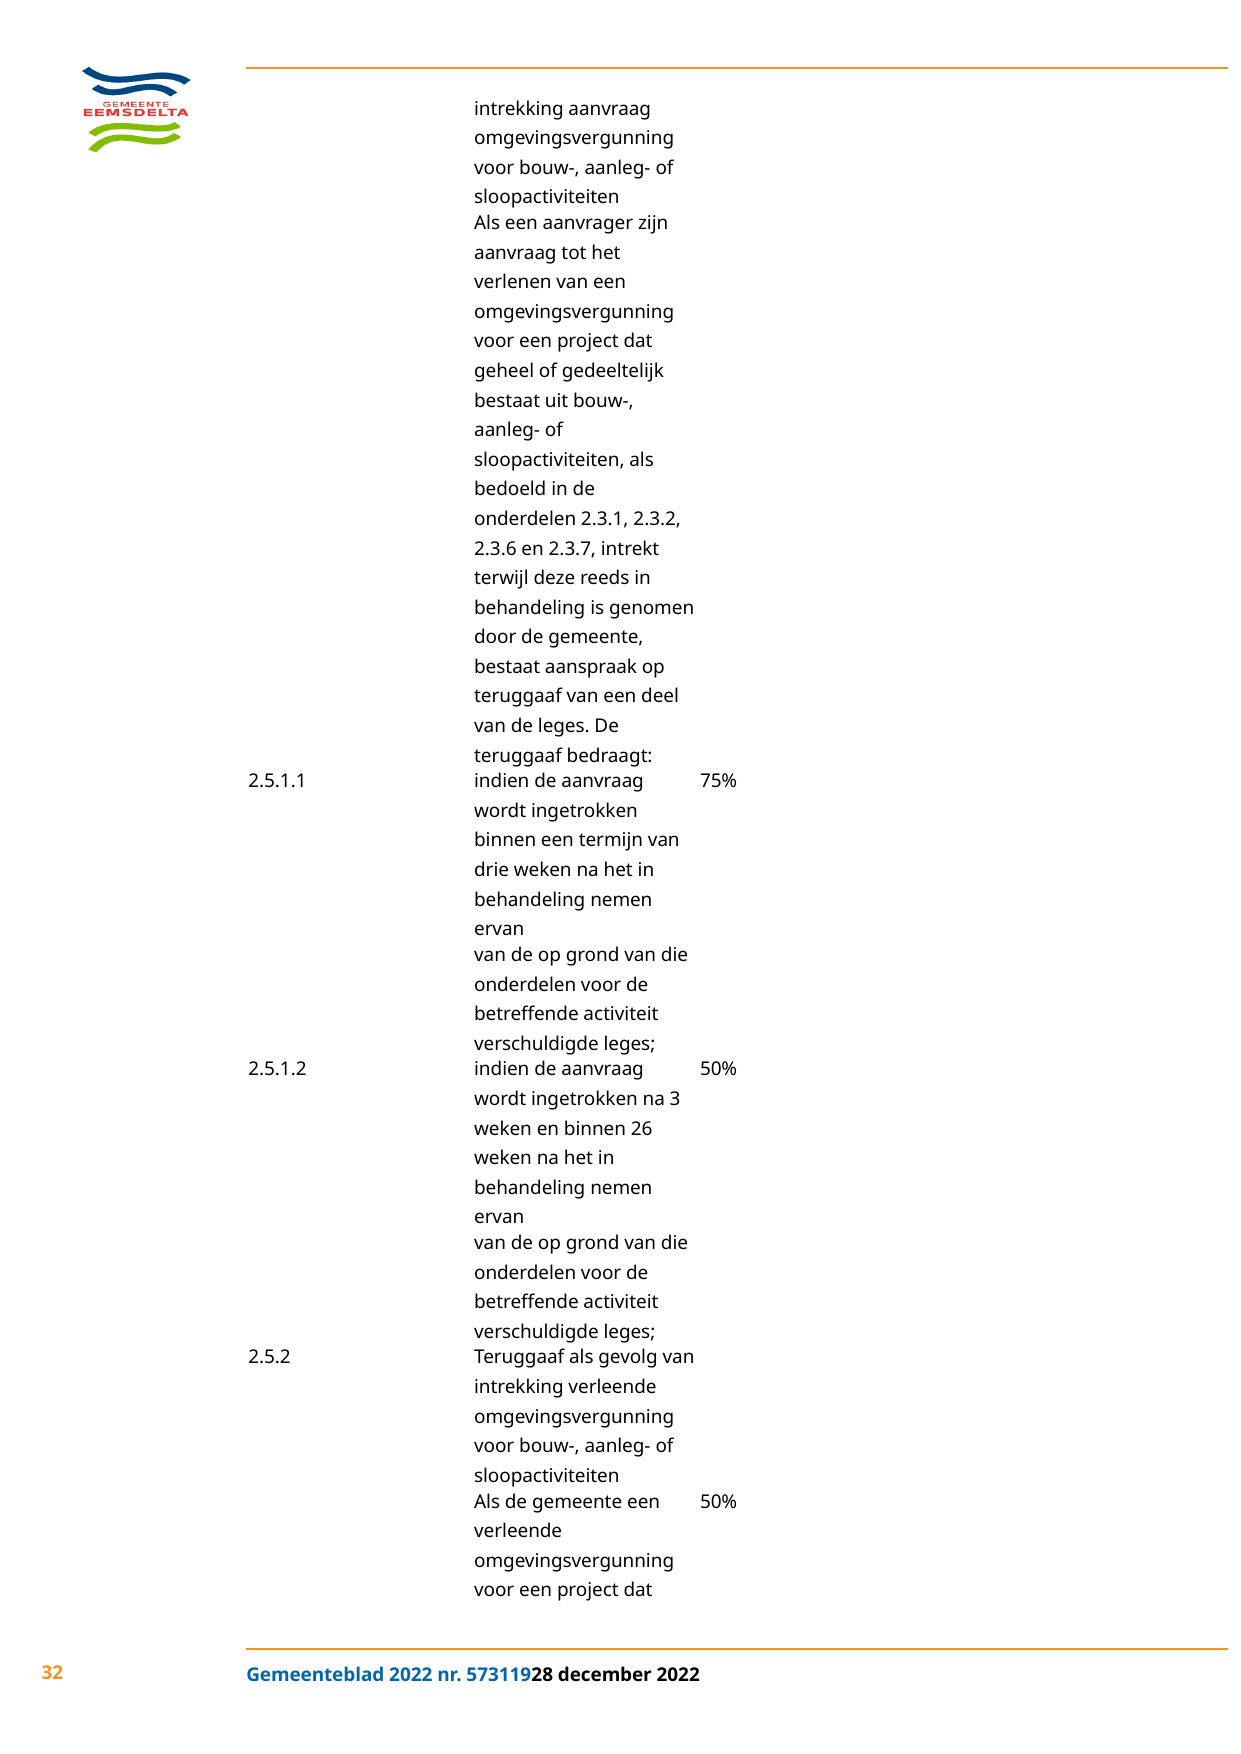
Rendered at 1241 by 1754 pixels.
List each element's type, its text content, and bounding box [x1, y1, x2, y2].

table_cell [700, 209, 926, 767]
table_cell Als de gemeente een verleende omgevingsvergunning voor een project dat [474, 1488, 700, 1602]
table_cell indien de aanvraag wordt ingetrokken na 3 weken en binnen 26 weken na het in behandeling nemen ervan [474, 1056, 700, 1229]
table_cell van de op grond van die onderdelen voor de betreffende activiteit verschuldigde leges; [474, 941, 700, 1056]
table_cell [926, 1056, 1152, 1229]
table_header intrekking aanvraag omgevingsvergunning voor bouw-, aanleg- of sloopactiviteiten [474, 95, 700, 209]
table_cell 50% [700, 1056, 926, 1229]
table_cell [248, 1488, 474, 1602]
table_header [248, 95, 474, 209]
table_cell [926, 941, 1152, 1056]
table_cell [248, 1229, 474, 1344]
table_cell [248, 209, 474, 767]
table_cell [926, 1488, 1152, 1602]
table_cell 2.5.1.1 [248, 768, 474, 941]
table_header [700, 95, 926, 209]
table_cell Teruggaaf als gevolg van intrekking verleende omgevingsvergunning voor bouw-, aanleg- of sloopactiviteiten [474, 1344, 700, 1488]
table_cell van de op grond van die onderdelen voor de betreffende activiteit verschuldigde leges; [474, 1229, 700, 1344]
table_cell Als een aanvrager zijn aanvraag tot het verlenen van een omgevingsvergunning voor een project dat geheel of gedeeltelijk bestaat uit bouw-, aanleg- of sloopactiviteiten, als bedoeld in de onderdelen 2.3.1, 2.3.2, 2.3.6 en 2.3.7, intrekt terwijl deze reeds in behandeling is genomen door de gemeente, bestaat aanspraak op teruggaaf van een deel van de leges. De teruggaaf bedraagt: [474, 209, 700, 767]
table_cell 2.5.2 [248, 1344, 474, 1488]
table_cell indien de aanvraag wordt ingetrokken binnen een termijn van drie weken na het in behandeling nemen ervan [474, 768, 700, 941]
table_cell 2.5.1.2 [248, 1056, 474, 1229]
table_cell [700, 1344, 926, 1488]
picture [41, 47, 231, 172]
table_cell [700, 1229, 926, 1344]
table_cell [926, 209, 1152, 767]
table_cell 75% [700, 768, 926, 941]
table_cell 50% [700, 1488, 926, 1602]
table_cell [926, 1229, 1152, 1344]
table_cell [926, 768, 1152, 941]
table_header [926, 95, 1152, 209]
table_cell [248, 941, 474, 1056]
table_cell [926, 1344, 1152, 1488]
table_cell [700, 941, 926, 1056]
